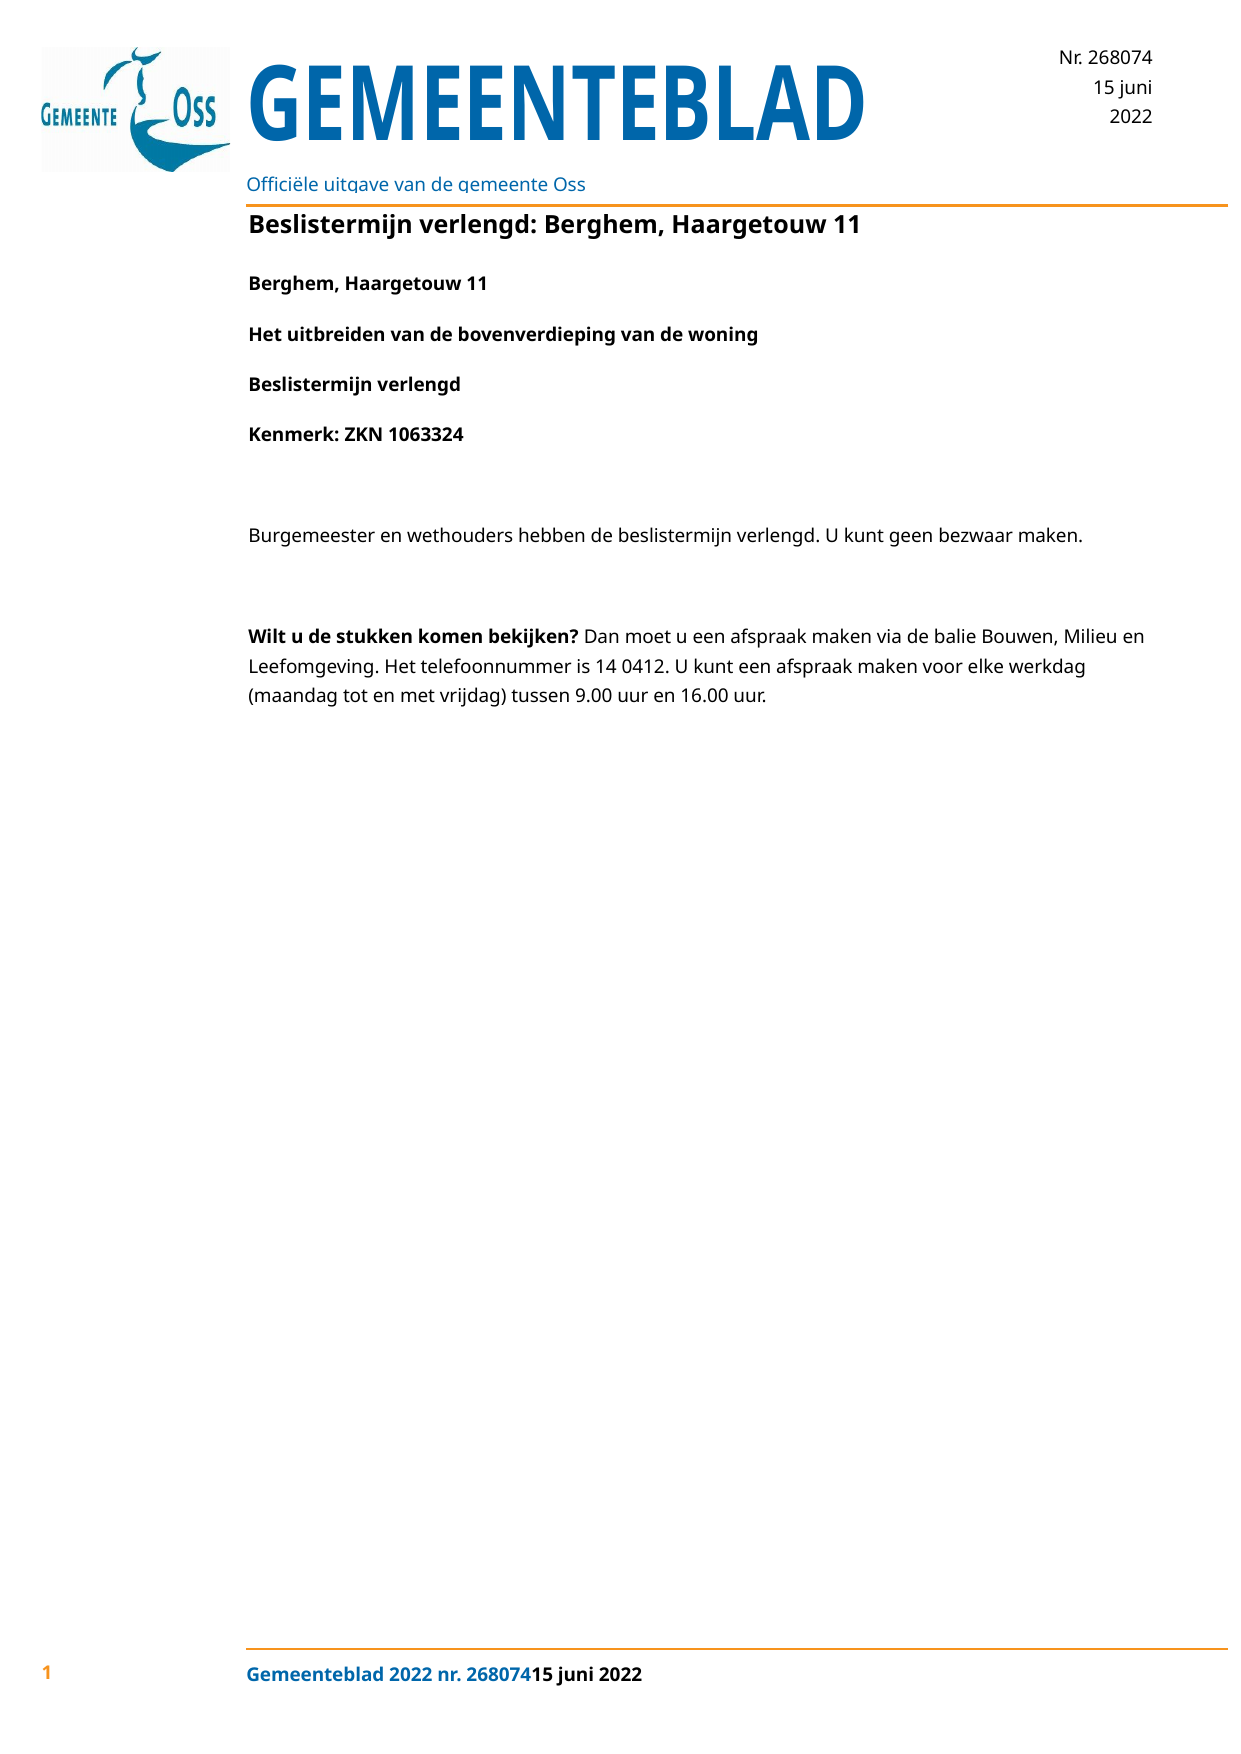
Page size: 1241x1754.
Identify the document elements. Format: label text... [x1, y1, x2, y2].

text Wilt u de stukken komen bekijken? Dan moet u een afspraak maken via de balie Bouwen, Milieu en Leefomgeving. Het telefoonnummer is 14 0412. U kunt een afspraak maken voor elke werkdag (maandag tot en met vrijdag) tussen 9.00 uur en 16.00 uur. [248, 623, 1152, 708]
text Beslistermijn verlengd: Berghem, Haargetouw 11 [248, 207, 1152, 241]
picture [41, 47, 231, 172]
text Het uitbreiden van de bovenverdieping van de woning [248, 321, 1152, 346]
text Berghem, Haargetouw 11 [248, 270, 1152, 296]
text Beslistermijn verlengd [248, 371, 1152, 397]
text Kenmerk: ZKN 1063324 [248, 422, 1152, 447]
text Burgemeester en wethouders hebben de beslistermijn verlengd. U kunt geen bezwaar maken. [248, 522, 1152, 548]
